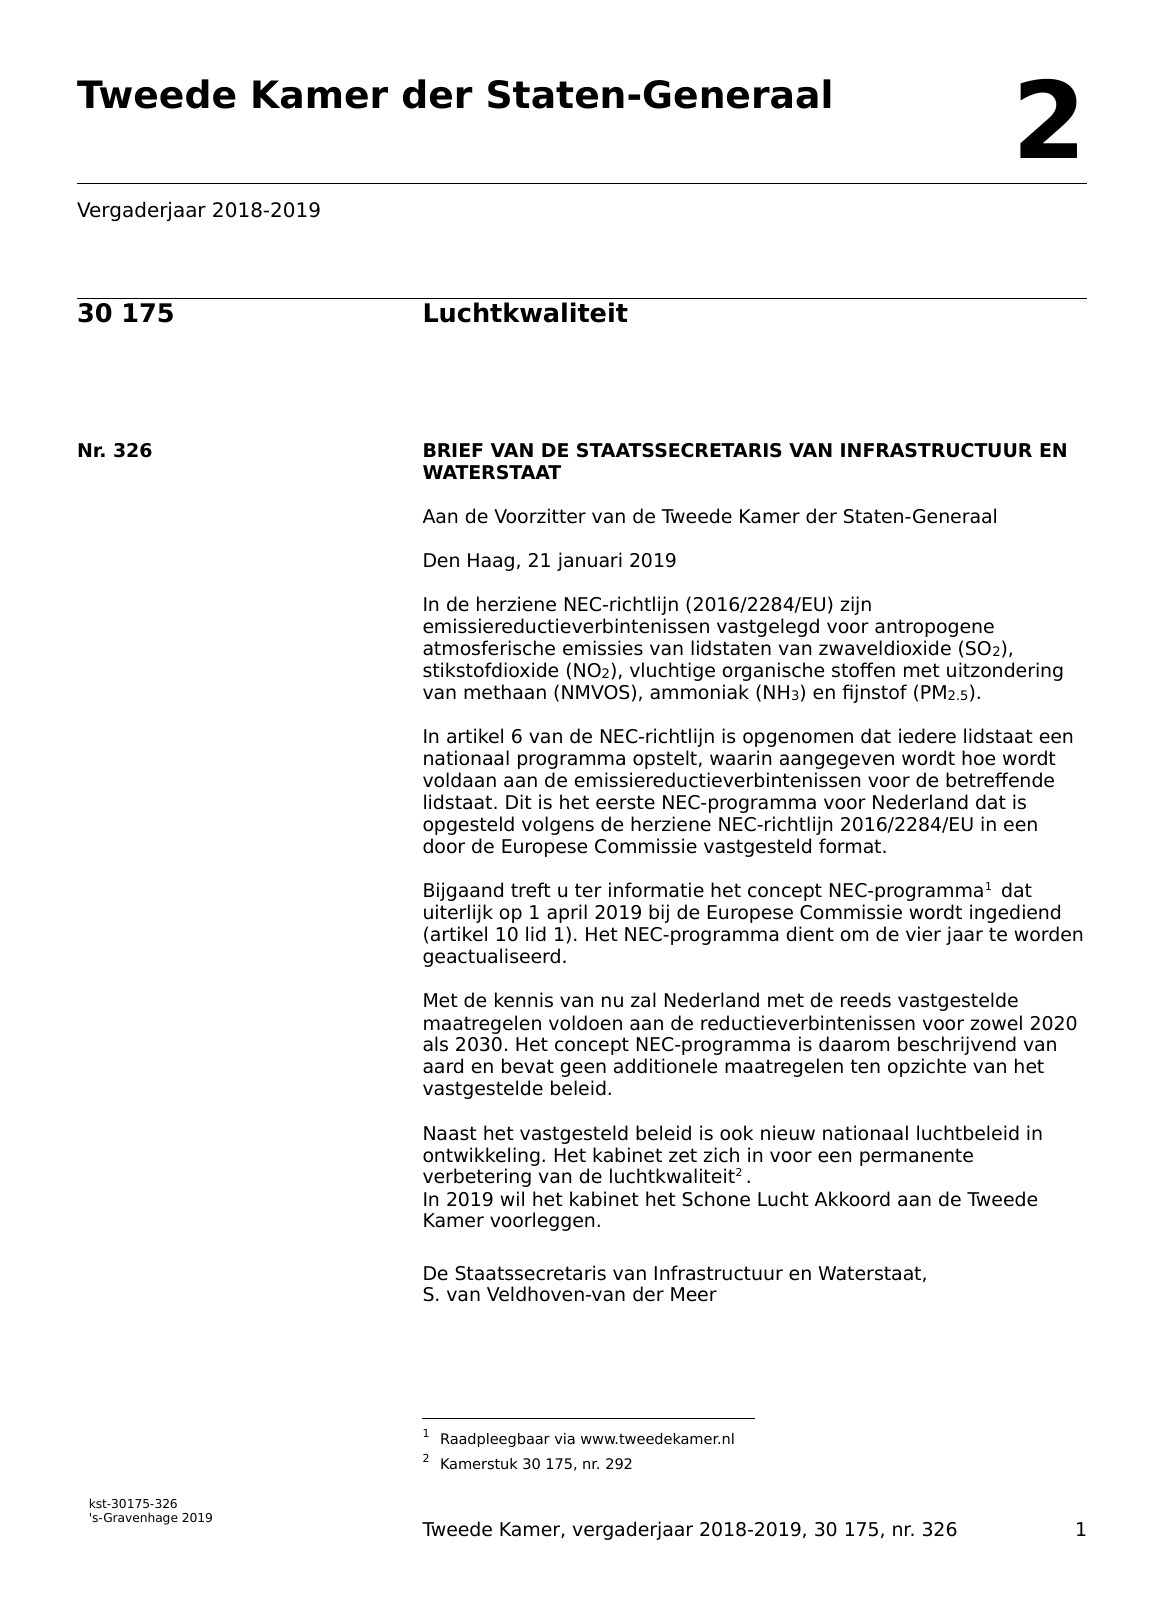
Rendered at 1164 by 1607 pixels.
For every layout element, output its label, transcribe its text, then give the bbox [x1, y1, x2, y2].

text Den Haag, 21 januari 2019 [422, 550, 1087, 572]
text Met de kennis van nu zal Nederland met de reeds vastgestelde maatregelen voldoen aan de reductieverbintenissen voor zowel 2020 als 2030. Het concept NEC-programma is daarom beschrijvend van aard en bevat geen additionele maatregelen ten opzichte van het vastgestelde beleid. [422, 990, 1087, 1100]
text Bijgaand treft u ter informatie het concept NEC-programma dat uiterlijk op 1 april 2019 bij de Europese Commissie wordt ingediend (artikel 10 lid 1). Het NEC-programma dient om de vier jaar te worden geactualiseerd. [422, 880, 1087, 968]
text 's-Gravenhage 2019 [88, 1511, 323, 1525]
text In de herziene NEC-richtlijn (2016/2284/EU) zijn emissiereductieverbintenissen vastgelegd voor antropogene atmosferische emissies van lidstaten van zwaveldioxide (SO2), stikstofdioxide (NO2), vluchtige organische stoffen met uitzondering van methaan (NMVOS), ammoniak (NH3) en fijnstof (PM2.5). [422, 594, 1087, 704]
subtitle 30 175 Luchtkwaliteit [77, 299, 1087, 329]
text In 2019 wil het kabinet het Schone Lucht Akkoord aan de Tweede Kamer voorleggen. [422, 1188, 1087, 1232]
table_header 2 [886, 59, 1087, 183]
table_cell Vergaderjaar 2018-2019 [77, 184, 1087, 298]
text Kamerstuk 30 175, nr. 292 [422, 1452, 1087, 1474]
text In artikel 6 van de NEC-richtlijn is opgenomen dat iedere lidstaat een nationaal programma opstelt, waarin aangegeven wordt hoe wordt voldaan aan de emissiereductieverbintenissen voor de betreffende lidstaat. Dit is het eerste NEC-programma voor Nederland dat is opgesteld volgens de herziene NEC-richtlijn 2016/2284/EU in een door de Europese Commissie vastgesteld format. [422, 726, 1087, 858]
text De Staatssecretaris van Infrastructuur en Waterstaat, S. van Veldhoven-van der Meer [422, 1262, 1087, 1306]
table_header Tweede Kamer der Staten-Generaal [77, 59, 886, 183]
text kst-30175-326 [88, 1497, 323, 1511]
text Aan de Voorzitter van de Tweede Kamer der Staten-Generaal [422, 506, 1087, 528]
text Naast het vastgesteld beleid is ook nieuw nationaal luchtbeleid in ontwikkeling. Het kabinet zet zich in voor een permanente verbetering van de luchtkwaliteit. [422, 1122, 1087, 1188]
text Raadpleegbaar via www.tweedekamer.nl [422, 1427, 1087, 1449]
subtitle Nr. 326 BRIEF VAN DE STAATSSECRETARIS VAN INFRASTRUCTUUR EN WATERSTAAT [77, 440, 1087, 484]
